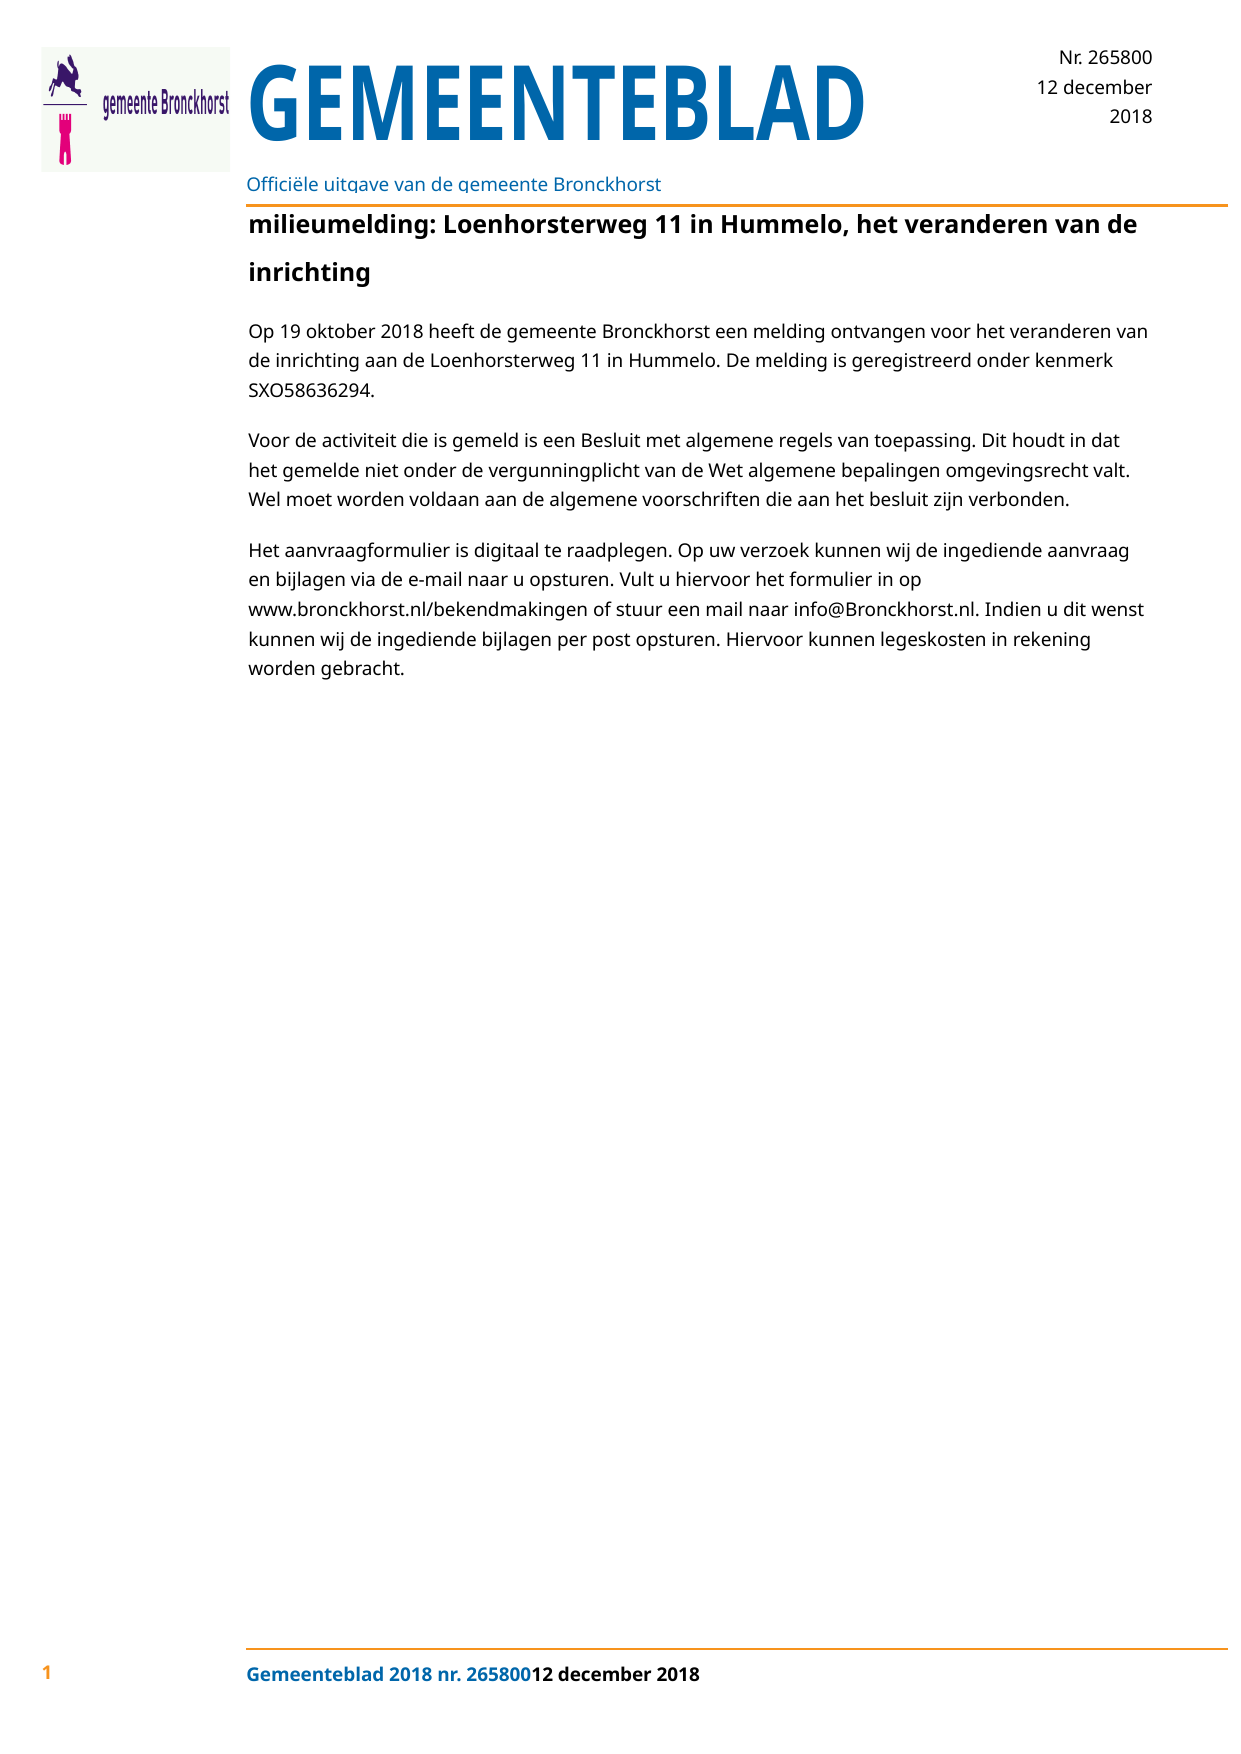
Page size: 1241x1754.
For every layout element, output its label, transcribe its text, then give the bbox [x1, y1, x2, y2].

picture [41, 47, 231, 172]
text milieumelding: Loenhorsterweg 11 in Hummelo, het veranderen van de inrichting [248, 207, 1152, 288]
text Op 19 oktober 2018 heeft de gemeente Bronckhorst een melding ontvangen voor het veranderen van de inrichting aan de Loenhorsterweg 11 in Hummelo. De melding is geregistreerd onder kenmerk SXO58636294. [248, 318, 1152, 403]
text Voor de activiteit die is gemeld is een Besluit met algemene regels van toepassing. Dit houdt in dat het gemelde niet onder de vergunningplicht van de Wet algemene bepalingen omgevingsrecht valt. Wel moet worden voldaan aan de algemene voorschriften die aan het besluit zijn verbonden. [248, 427, 1152, 512]
text Het aanvraagformulier is digitaal te raadplegen. Op uw verzoek kunnen wij de ingediende aanvraag en bijlagen via de e-mail naar u opsturen. Vult u hiervoor het formulier in op www.bronckhorst.nl/bekendmakingen of stuur een mail naar info@Bronckhorst.nl. Indien u dit wenst kunnen wij de ingediende bijlagen per post opsturen. Hiervoor kunnen legeskosten in rekening worden gebracht. [248, 537, 1152, 681]
